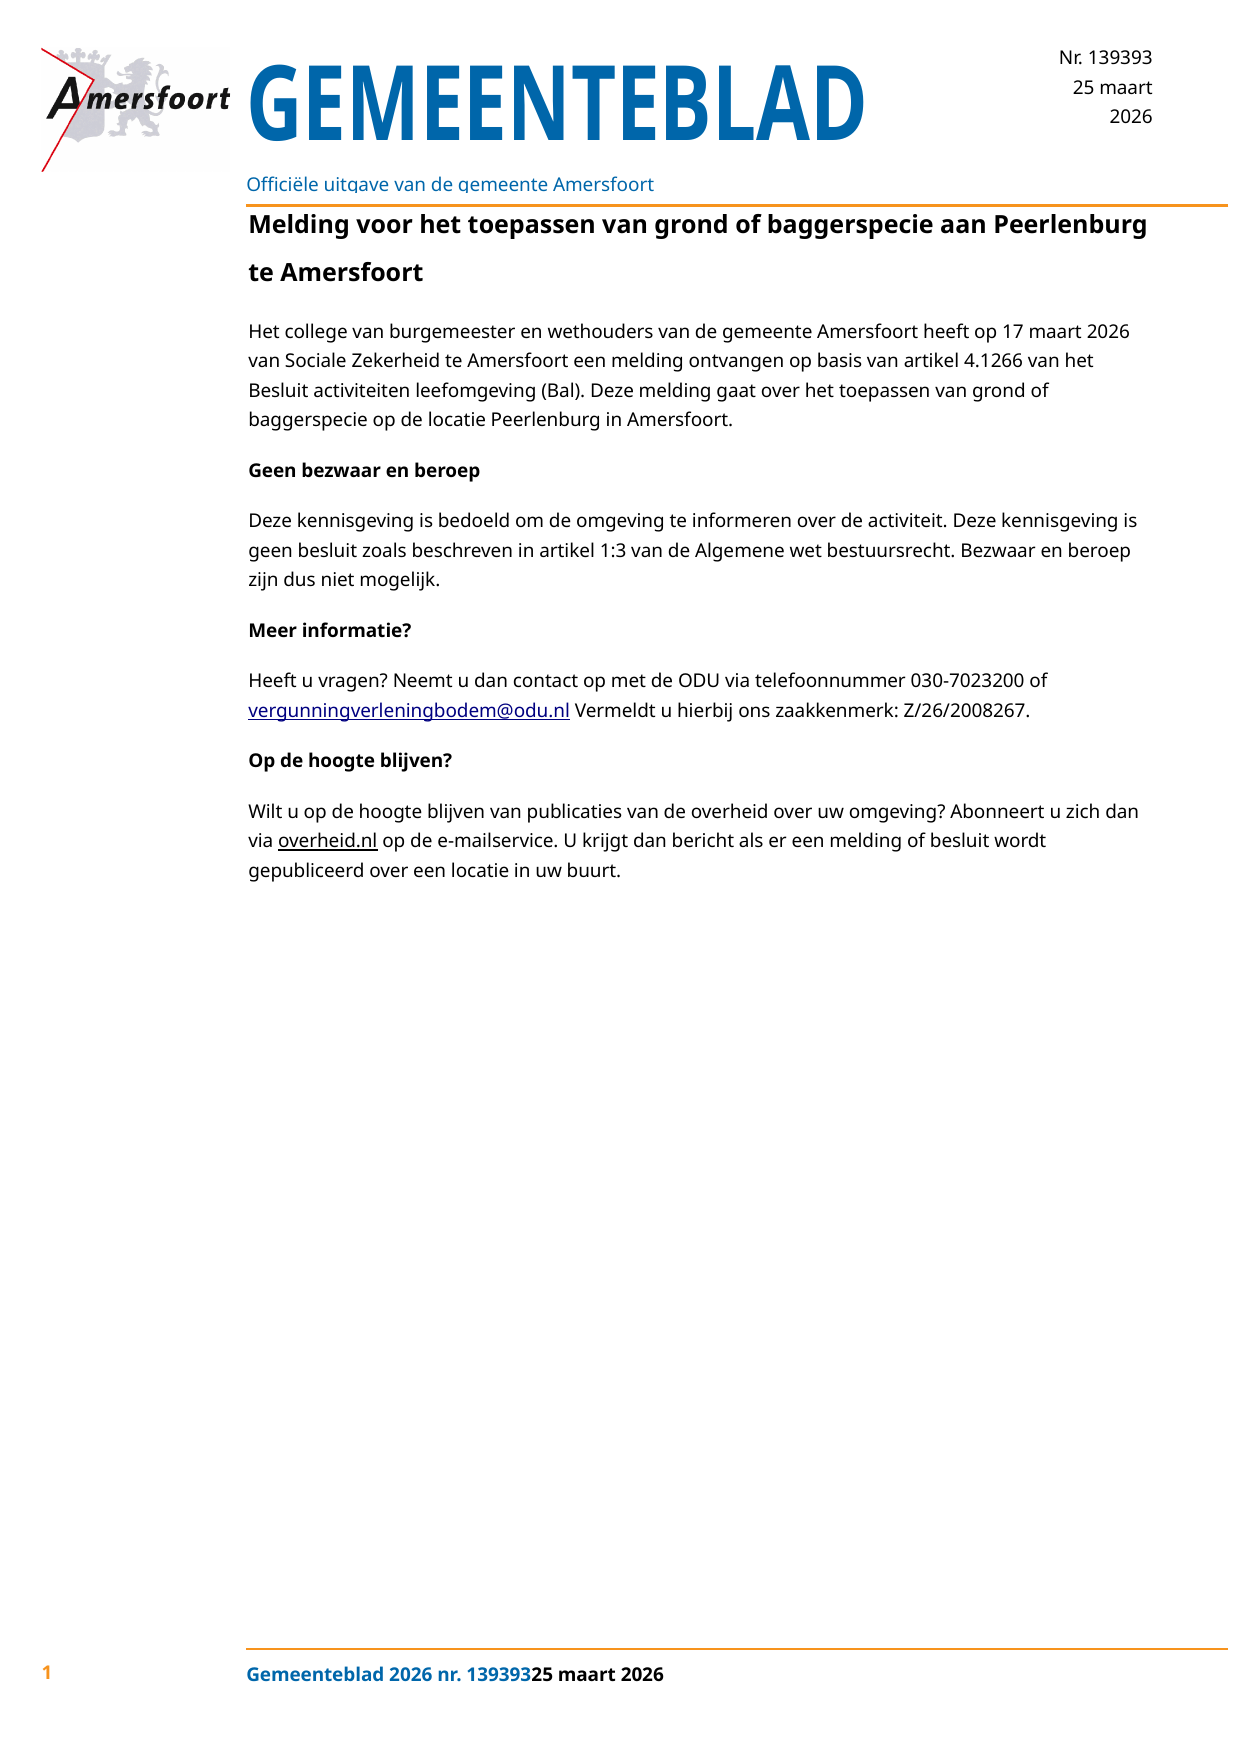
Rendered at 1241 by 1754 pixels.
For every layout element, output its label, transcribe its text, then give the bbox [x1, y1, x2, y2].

picture [41, 47, 231, 172]
text Meer informatie? [248, 617, 1152, 643]
text Op de hoogte blijven? [248, 747, 1152, 773]
text Heeft u vragen? Neemt u dan contact op met de ODU via telefoonnummer 030-7023200 of vergunningverleningbodem@odu.nl Vermeldt u hierbij ons zaakkenmerk: Z/26/2008267. [248, 667, 1152, 723]
text Melding voor het toepassen van grond of baggerspecie aan Peerlenburg te Amersfoort [248, 207, 1152, 288]
text Geen bezwaar en beroep [248, 457, 1152, 483]
text Wilt u op de hoogte blijven van publicaties van de overheid over uw omgeving? Abonneert u zich dan via overheid.nl op de e-mailservice. U krijgt dan bericht als er een melding of besluit wordt gepubliceerd over een locatie in uw buurt. [248, 798, 1152, 883]
text Deze kennisgeving is bedoeld om de omgeving te informeren over de activiteit. Deze kennisgeving is geen besluit zoals beschreven in artikel 1:3 van de Algemene wet bestuursrecht. Bezwaar en beroep zijn dus niet mogelijk. [248, 507, 1152, 592]
text Het college van burgemeester en wethouders van de gemeente Amersfoort heeft op 17 maart 2026 van Sociale Zekerheid te Amersfoort een melding ontvangen op basis van artikel 4.1266 van het Besluit activiteiten leefomgeving (Bal). Deze melding gaat over het toepassen van grond of baggerspecie op de locatie Peerlenburg in Amersfoort. [248, 318, 1152, 432]
